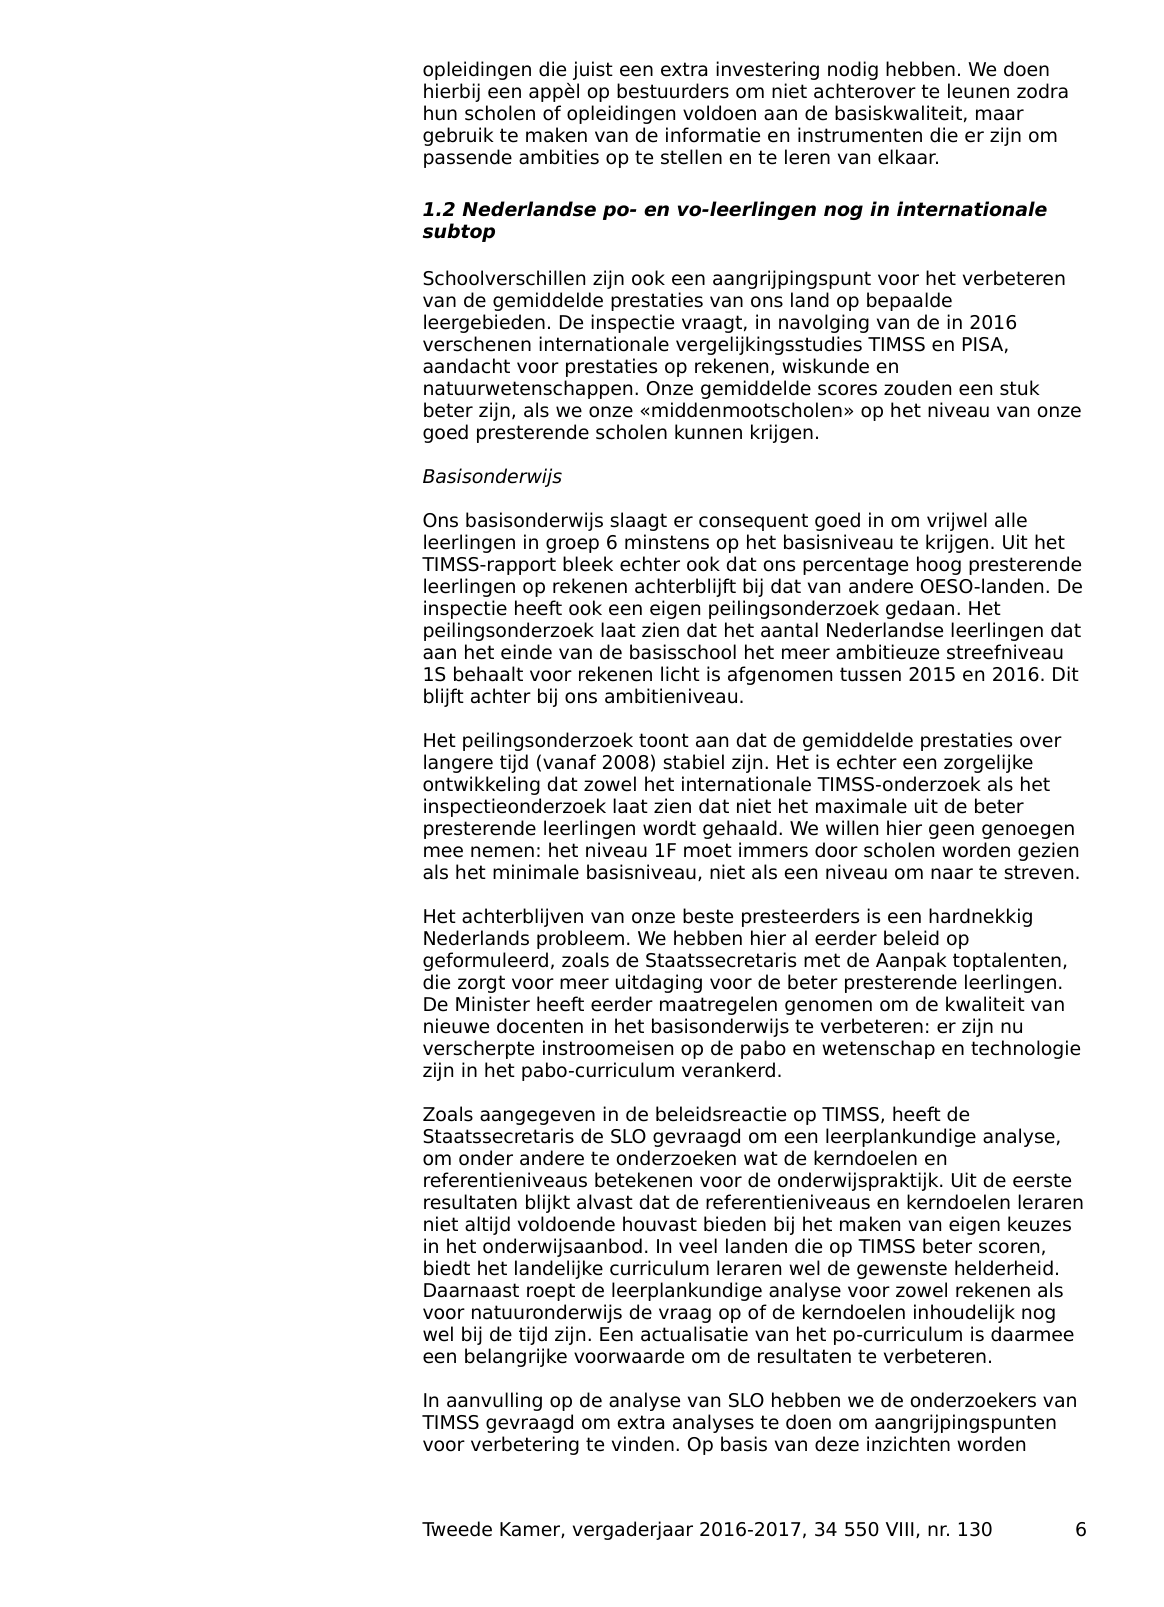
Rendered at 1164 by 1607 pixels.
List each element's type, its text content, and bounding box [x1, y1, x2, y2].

subtitle Basisonderwijs [422, 466, 1087, 488]
text opleidingen die juist een extra investering nodig hebben. We doen hierbij een appèl op bestuurders om niet achterover te leunen zodra hun scholen of opleidingen voldoen aan de basiskwaliteit, maar gebruik te maken van de informatie en instrumenten die er zijn om passende ambities op te stellen en te leren van elkaar. [422, 59, 1087, 169]
text In aanvulling op de analyse van SLO hebben we de onderzoekers van TIMSS gevraagd om extra analyses te doen om aangrijpingspunten voor verbetering te vinden. Op basis van deze inzichten worden [422, 1390, 1087, 1456]
text Het achterblijven van onze beste presteerders is een hardnekkig Nederlands probleem. We hebben hier al eerder beleid op geformuleerd, zoals de Staatssecretaris met de Aanpak toptalenten, die zorgt voor meer uitdaging voor de beter presterende leerlingen. De Minister heeft eerder maatregelen genomen om de kwaliteit van nieuwe docenten in het basisonderwijs te verbeteren: er zijn nu verscherpte instroomeisen op de pabo en wetenschap en technologie zijn in het pabo-curriculum verankerd. [422, 906, 1087, 1082]
text Het peilingsonderzoek toont aan dat de gemiddelde prestaties over langere tijd (vanaf 2008) stabiel zijn. Het is echter een zorgelijke ontwikkeling dat zowel het internationale TIMSS-onderzoek als het inspectieonderzoek laat zien dat niet het maximale uit de beter presterende leerlingen wordt gehaald. We willen hier geen genoegen mee nemen: het niveau 1F moet immers door scholen worden gezien als het minimale basisniveau, niet als een niveau om naar te streven. [422, 730, 1087, 884]
subtitle 1.2 Nederlandse po- en vo-leerlingen nog in internationale subtop [422, 199, 1087, 243]
text Ons basisonderwijs slaagt er consequent goed in om vrijwel alle leerlingen in groep 6 minstens op het basisniveau te krijgen. Uit het TIMSS-rapport bleek echter ook dat ons percentage hoog presterende leerlingen op rekenen achterblijft bij dat van andere OESO-landen. De inspectie heeft ook een eigen peilingsonderzoek gedaan. Het peilingsonderzoek laat zien dat het aantal Nederlandse leerlingen dat aan het einde van de basisschool het meer ambitieuze streefniveau 1S behaalt voor rekenen licht is afgenomen tussen 2015 en 2016. Dit blijft achter bij ons ambitieniveau. [422, 510, 1087, 708]
text Schoolverschillen zijn ook een aangrijpingspunt voor het verbeteren van de gemiddelde prestaties van ons land op bepaalde leergebieden. De inspectie vraagt, in navolging van de in 2016 verschenen internationale vergelijkingsstudies TIMSS en PISA, aandacht voor prestaties op rekenen, wiskunde en natuurwetenschappen. Onze gemiddelde scores zouden een stuk beter zijn, als we onze «middenmootscholen» op het niveau van onze goed presterende scholen kunnen krijgen. [422, 268, 1087, 444]
text Zoals aangegeven in de beleidsreactie op TIMSS, heeft de Staatssecretaris de SLO gevraagd om een leerplankundige analyse, om onder andere te onderzoeken wat de kerndoelen en referentieniveaus betekenen voor de onderwijspraktijk. Uit de eerste resultaten blijkt alvast dat de referentieniveaus en kerndoelen leraren niet altijd voldoende houvast bieden bij het maken van eigen keuzes in het onderwijsaanbod. In veel landen die op TIMSS beter scoren, biedt het landelijke curriculum leraren wel de gewenste helderheid. Daarnaast roept de leerplankundige analyse voor zowel rekenen als voor natuuronderwijs de vraag op of de kerndoelen inhoudelijk nog wel bij de tijd zijn. Een actualisatie van het po-curriculum is daarmee een belangrijke voorwaarde om de resultaten te verbeteren. [422, 1104, 1087, 1368]
